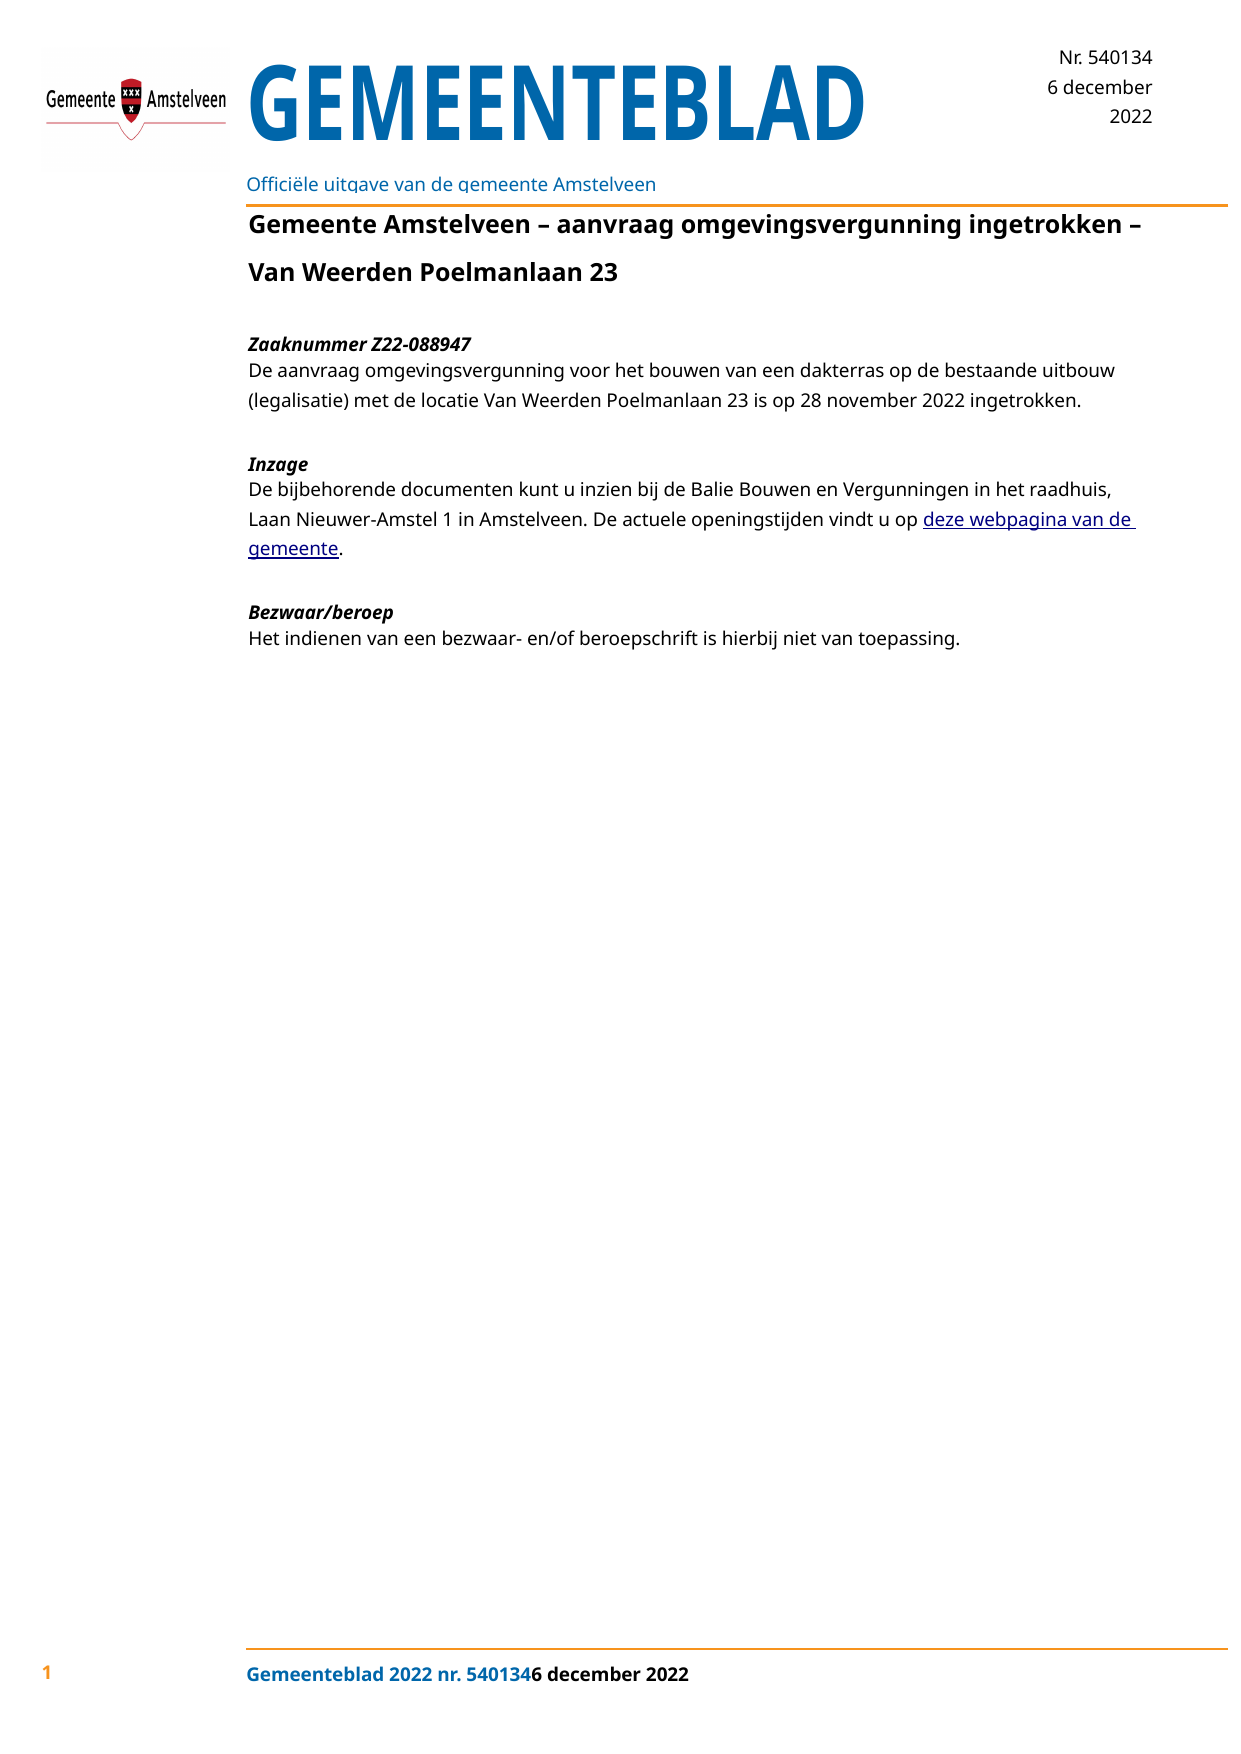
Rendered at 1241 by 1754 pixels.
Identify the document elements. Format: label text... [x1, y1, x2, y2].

text Zaaknummer Z22-088947 [248, 331, 1152, 357]
text Gemeente Amstelveen – aanvraag omgevingsvergunning ingetrokken – Van Weerden Poelmanlaan 23 [248, 207, 1152, 288]
text Bezwaar/beroep [248, 599, 1152, 625]
text De bijbehorende documenten kunt u inzien bij de Balie Bouwen en Vergunningen in het raadhuis, Laan Nieuwer-Amstel 1 in Amstelveen. De actuele openingstijden vindt u op deze webpagina van de gemeente. [248, 476, 1152, 561]
picture [41, 47, 231, 172]
text De aanvraag omgevingsvergunning voor het bouwen van een dakterras op de bestaande uitbouw (legalisatie) met de locatie Van Weerden Poelmanlaan 23 is op 28 november 2022 ingetrokken. [248, 357, 1152, 412]
text Inzage [248, 451, 1152, 476]
text Het indienen van een bezwaar- en/of beroepschrift is hierbij niet van toepassing. [248, 625, 1152, 651]
